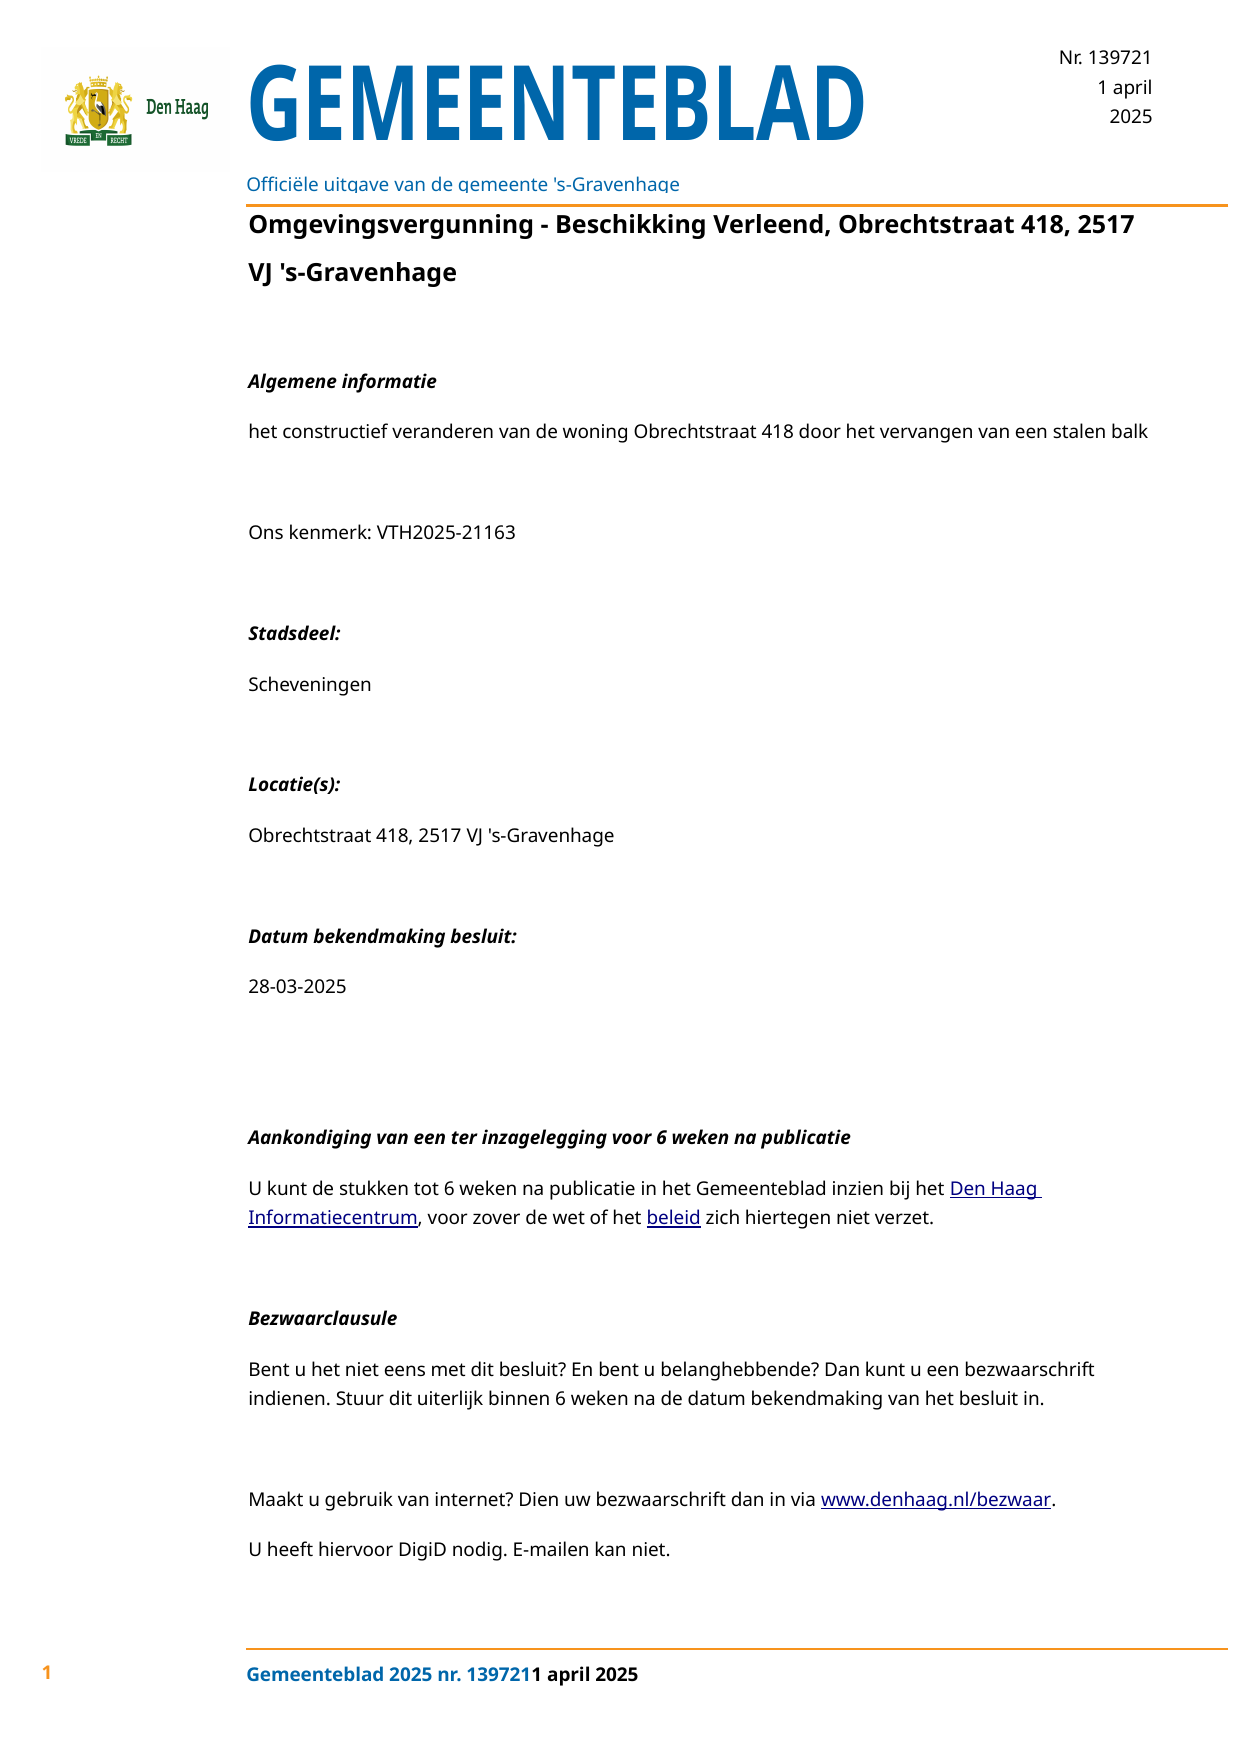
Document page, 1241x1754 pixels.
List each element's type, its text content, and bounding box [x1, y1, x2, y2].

text Ons kenmerk: VTH2025-21163 [248, 519, 1152, 545]
text Bent u het niet eens met dit besluit? En bent u belanghebbende? Dan kunt u een bezwaarschrift indienen. Stuur dit uiterlijk binnen 6 weken na de datum bekendmaking van het besluit in. [248, 1356, 1152, 1411]
text Algemene informatie [248, 368, 1152, 394]
text Maakt u gebruik van internet? Dien uw bezwaarschrift dan in via www.denhaag.nl/bezwaar. [248, 1486, 1152, 1512]
text 28-03-2025 [248, 973, 1152, 999]
text U heeft hiervoor DigiD nodig. E-mailen kan niet. [248, 1537, 1152, 1562]
text U kunt de stukken tot 6 weken na publicatie in het Gemeenteblad inzien bij het Den Haag Informatiecentrum, voor zover de wet of het beleid zich hiertegen niet verzet. [248, 1175, 1152, 1230]
text Bezwaarclausule [248, 1305, 1152, 1331]
text Omgevingsvergunning - Beschikking Verleend, Obrechtstraat 418, 2517 VJ 's-Gravenhage [248, 207, 1152, 288]
text Scheveningen [248, 671, 1152, 697]
text Stadsdeel: [248, 620, 1152, 646]
text Aankondiging van een ter inzagelegging voor 6 weken na publicatie [248, 1124, 1152, 1150]
text Datum bekendmaking besluit: [248, 923, 1152, 949]
text Locatie(s): [248, 772, 1152, 797]
picture [41, 47, 231, 172]
text Obrechtstraat 418, 2517 VJ 's-Gravenhage [248, 822, 1152, 848]
text het constructief veranderen van de woning Obrechtstraat 418 door het vervangen van een stalen balk [248, 419, 1152, 444]
